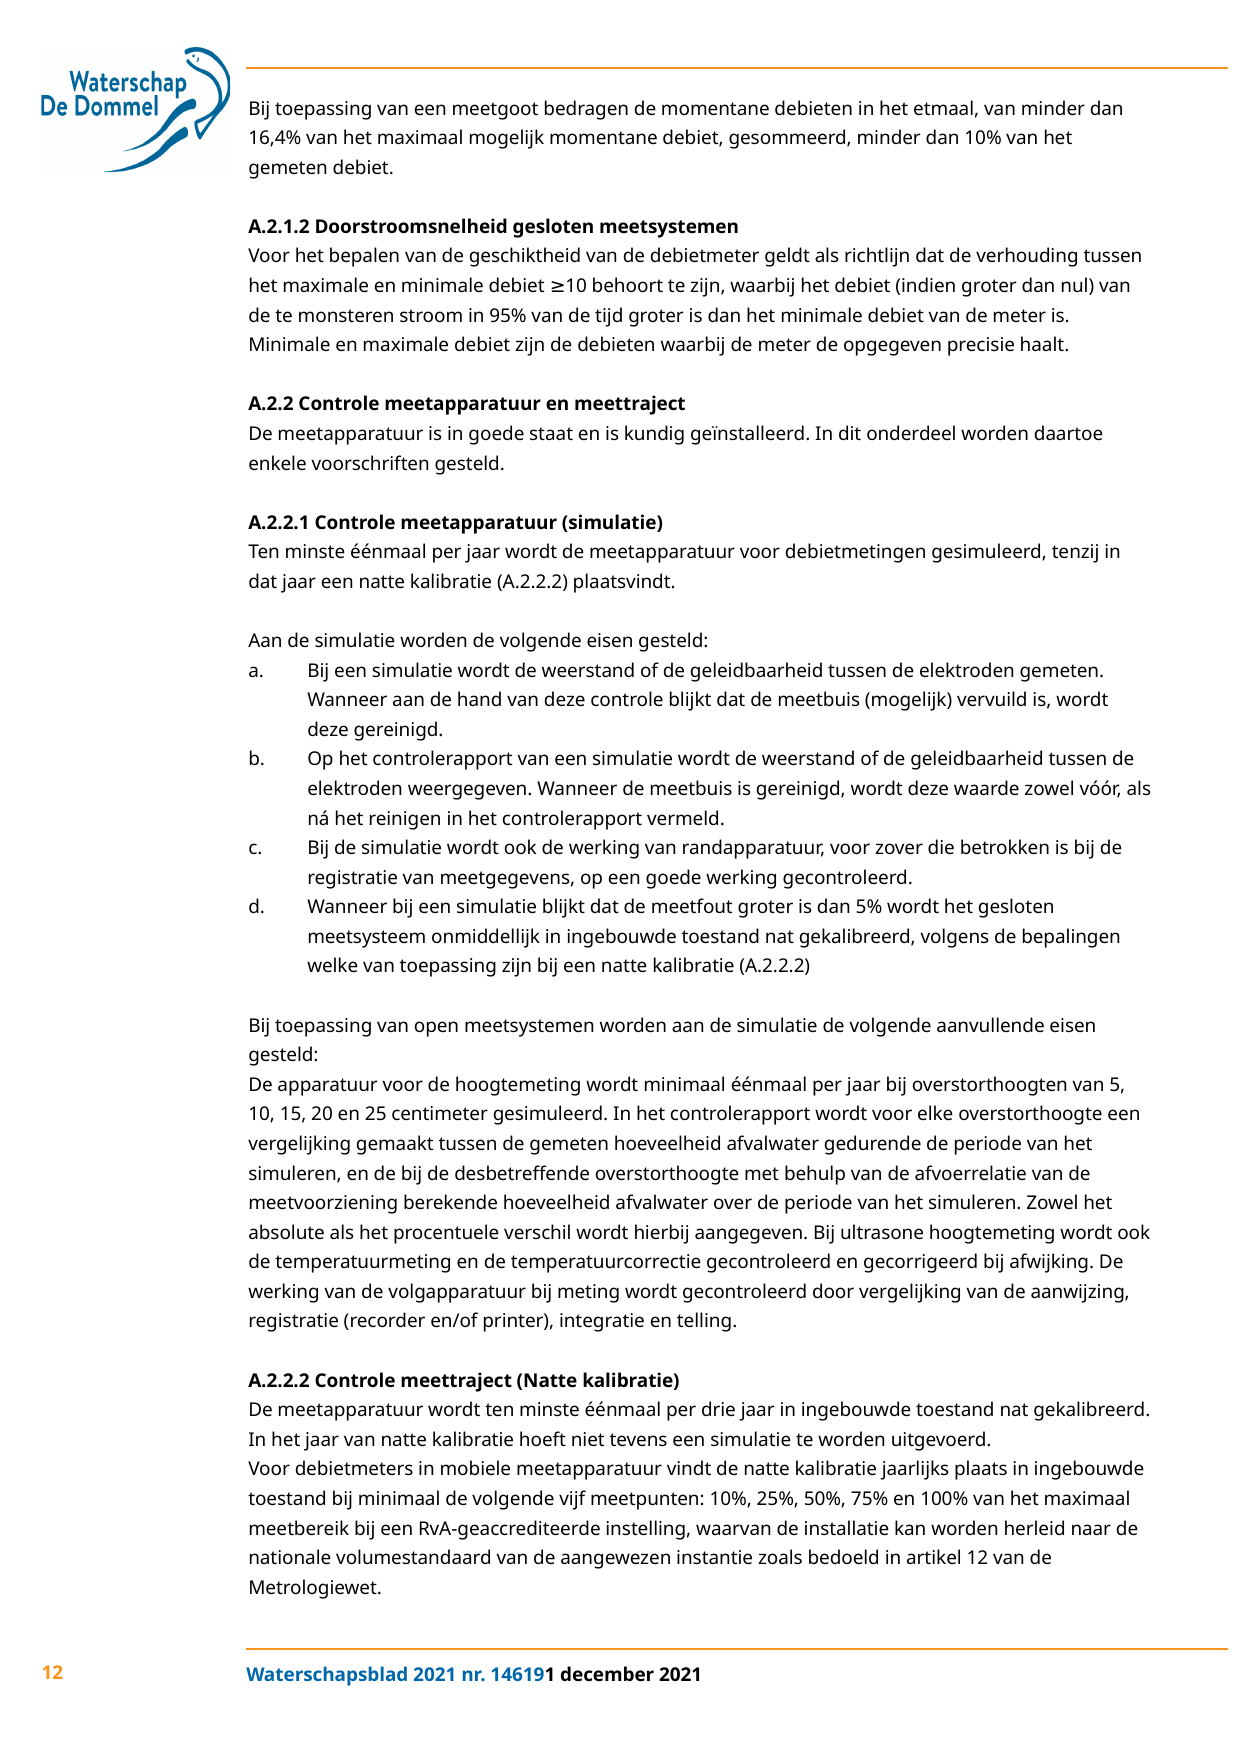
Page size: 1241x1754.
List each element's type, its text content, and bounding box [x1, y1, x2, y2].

text De meetapparatuur wordt ten minste éénmaal per drie jaar in ingebouwde toestand nat gekalibreerd. In het jaar van natte kalibratie hoeft niet tevens een simulatie te worden uitgevoerd. [248, 1396, 1152, 1452]
text Ten minste éénmaal per jaar wordt de meetapparatuur voor debietmetingen gesimuleerd, tenzij in dat jaar een natte kalibratie (A.2.2.2) plaatsvindt. [248, 538, 1152, 594]
list Bij de simulatie wordt ook de werking van randapparatuur, voor zover die betrokken is bij de registratie van meetgegevens, op een goede werking gecontroleerd. [248, 834, 1152, 890]
text A.2.2 Controle meetapparatuur en meettraject [248, 391, 1152, 416]
text A.2.2.2 Controle meettraject (Natte kalibratie) [248, 1367, 1152, 1393]
list Wanneer bij een simulatie blijkt dat de meetfout groter is dan 5% wordt het gesloten meetsysteem onmiddellijk in ingebouwde toestand nat gekalibreerd, volgens de bepalingen welke van toepassing zijn bij een natte kalibratie (A.2.2.2) [248, 893, 1152, 978]
list Bij een simulatie wordt de weerstand of de geleidbaarheid tussen de elektroden gemeten. Wanneer aan de hand van deze controle blijkt dat de meetbuis (mogelijk) vervuild is, wordt deze gereinigd. [248, 657, 1152, 742]
picture [204, 47, 231, 76]
text Aan de simulatie worden de volgende eisen gesteld: [248, 627, 1152, 653]
picture [198, 118, 210, 131]
text Bij toepassing van een meetgoot bedragen de momentane debieten in het etmaal, van minder dan 16,4% van het maximaal mogelijk momentane debiet, gesommeerd, minder dan 10% van het gemeten debiet. [248, 95, 1152, 180]
text De apparatuur voor de hoogtemeting wordt minimaal éénmaal per jaar bij overstorthoogten van 5, 10, 15, 20 en 25 centimeter gesimuleerd. In het controlerapport wordt voor elke overstorthoogte een vergelijking gemaakt tussen de gemeten hoeveelheid afvalwater gedurende de periode van het simuleren, en de bij de desbetreffende overstorthoogte met behulp van de afvoerrelatie van de meetvoorziening berekende hoeveelheid afvalwater over de periode van het simuleren. Zowel het absolute als het procentuele verschil wordt hierbij aangegeven. Bij ultrasone hoogtemeting wordt ook de temperatuurmeting en de temperatuurcorrectie gecontroleerd en gecorrigeerd bij afwijking. De werking van de volgapparatuur bij meting wordt gecontroleerd door vergelijking van de aanwijzing, registratie (recorder en/of printer), integratie en telling. [248, 1071, 1152, 1333]
text Bij toepassing van open meetsystemen worden aan de simulatie de volgende aanvullende eisen gesteld: [248, 1012, 1152, 1067]
text Voor debietmeters in mobiele meetapparatuur vindt de natte kalibratie jaarlijks plaats in ingebouwde toestand bij minimaal de volgende vijf meetpunten: 10%, 25%, 50%, 75% en 100% van het maximaal meetbereik bij een RvA-geaccrediteerde instelling, waarvan de installatie kan worden herleid naar de nationale volumestandaard van de aangewezen instantie zoals bedoeld in artikel 12 van de Metrologiewet. [248, 1456, 1152, 1600]
text A.2.2.1 Controle meetapparatuur (simulatie) [248, 509, 1152, 535]
picture [45, 99, 51, 111]
list Op het controlerapport van een simulatie wordt de weerstand of de geleidbaarheid tussen de elektroden weergegeven. Wanneer de meetbuis is gereinigd, wordt deze waarde zowel vóór, als ná het reinigen in het controlerapport vermeld. [248, 746, 1152, 831]
text A.2.1.2 Doorstroomsnelheid gesloten meetsystemen [248, 213, 1152, 239]
text De meetapparatuur is in goede staat en is kundig geïnstalleerd. In dit onderdeel worden daartoe enkele voorschriften gesteld. [248, 420, 1152, 476]
picture [41, 47, 231, 172]
text Voor het bepalen van de geschiktheid van de debietmeter geldt als richtlijn dat de verhouding tussen het maximale en minimale debiet ≥10 behoort te zijn, waarbij het debiet (indien groter dan nul) van de te monsteren stroom in 95% van de tijd groter is dan het minimale debiet van de meter is. Minimale en maximale debiet zijn de debieten waarbij de meter de opgegeven precisie haalt. [248, 243, 1152, 357]
